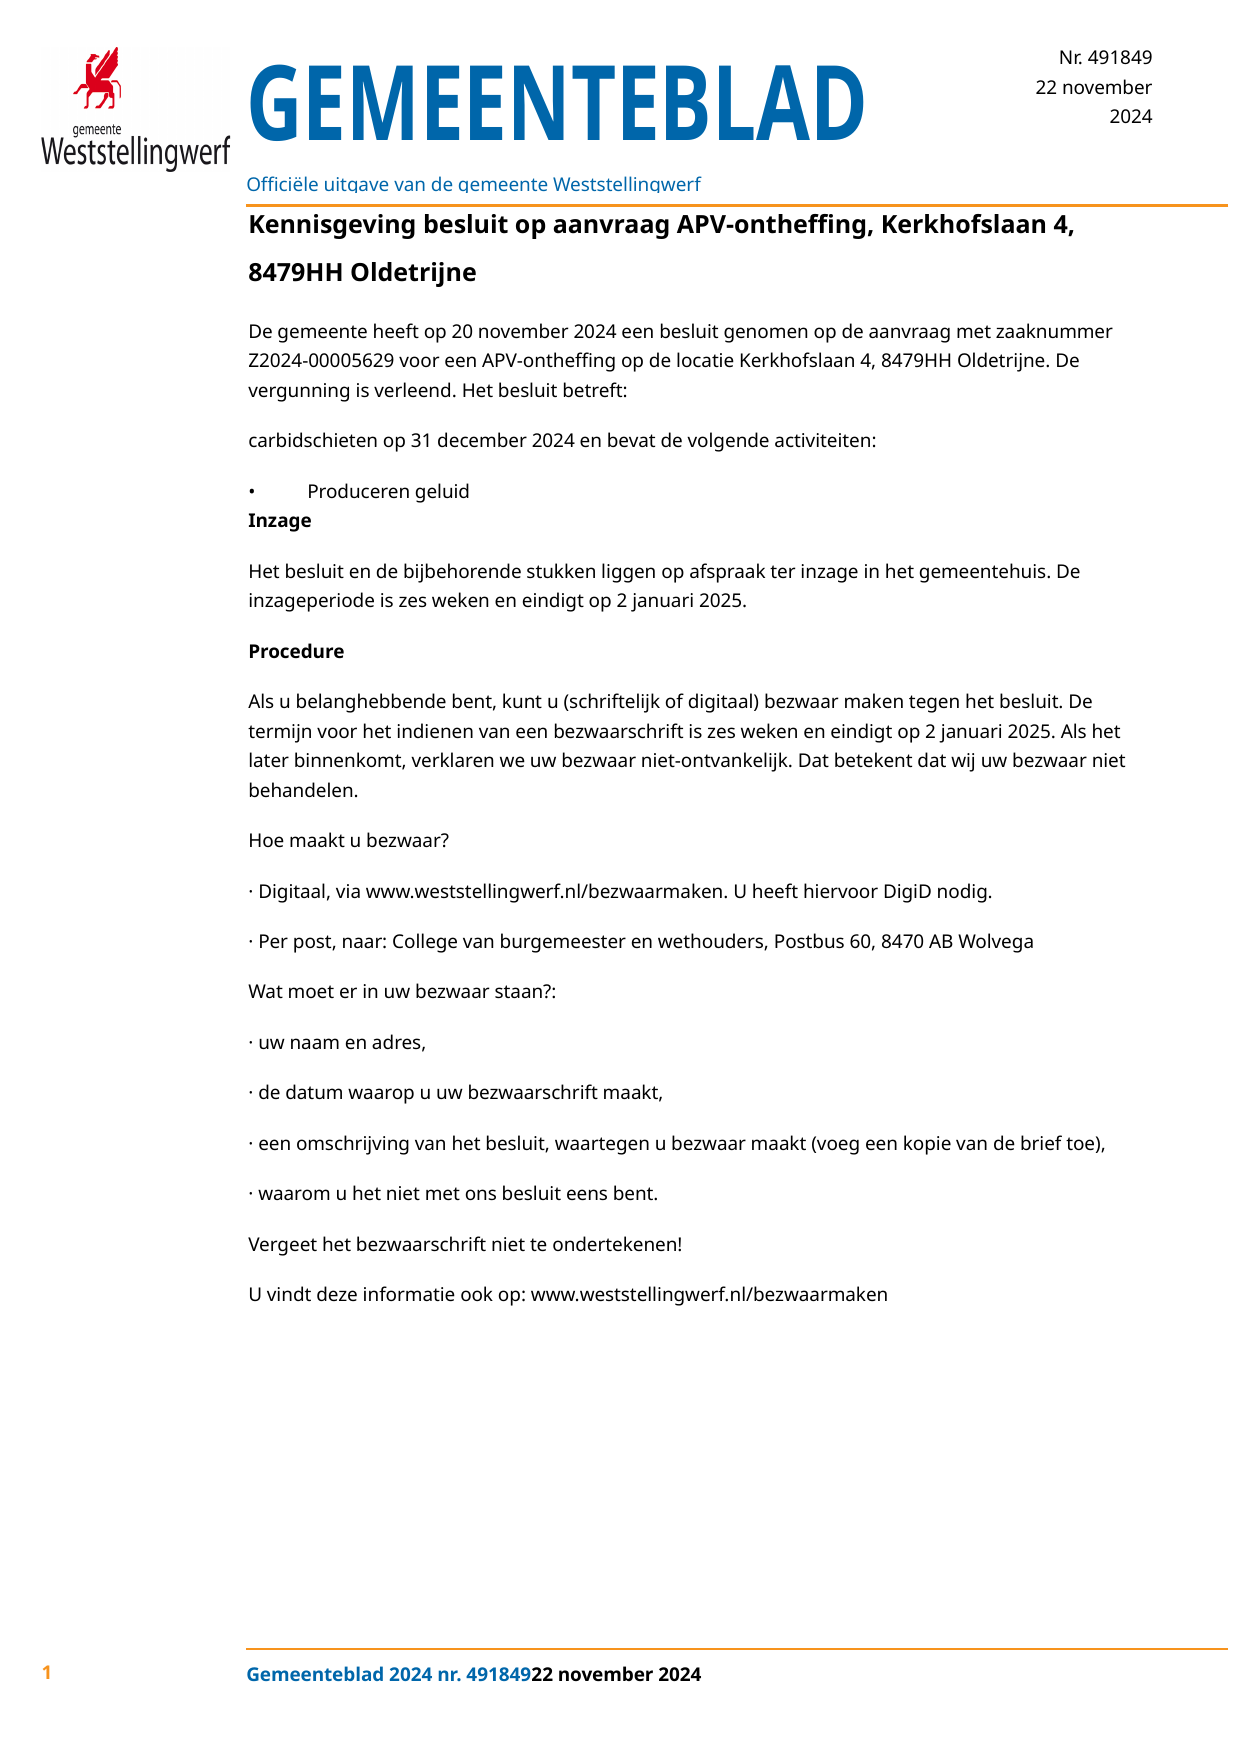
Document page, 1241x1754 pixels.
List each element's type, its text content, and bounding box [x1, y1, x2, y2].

text Wat moet er in uw bezwaar staan?: [248, 979, 1152, 1004]
text Vergeet het bezwaarschrift niet te ondertekenen! [248, 1231, 1152, 1257]
text · waarom u het niet met ons besluit eens bent. [248, 1180, 1152, 1206]
text Inzage [248, 507, 1152, 533]
text · een omschrijving van het besluit, waartegen u bezwaar maakt (voeg een kopie van de brief toe), [248, 1130, 1152, 1156]
text Procedure [248, 638, 1152, 664]
text · Per post, naar: College van burgemeester en wethouders, Postbus 60, 8470 AB Wolvega [248, 928, 1152, 954]
text · uw naam en adres, [248, 1029, 1152, 1055]
text carbidschieten op 31 december 2024 en bevat de volgende activiteiten: [248, 427, 1152, 453]
text Kennisgeving besluit op aanvraag APV-ontheffing, Kerkhofslaan 4, 8479HH Oldetrijne [248, 207, 1152, 288]
text Hoe maakt u bezwaar? [248, 827, 1152, 853]
text Het besluit en de bijbehorende stukken liggen op afspraak ter inzage in het gemeentehuis. De inzageperiode is zes weken en eindigt op 2 januari 2025. [248, 558, 1152, 613]
text · de datum waarop u uw bezwaarschrift maakt, [248, 1079, 1152, 1105]
text · Digitaal, via www.weststellingwerf.nl/bezwaarmaken. U heeft hiervoor DigiD nodig. [248, 878, 1152, 904]
text Als u belanghebbende bent, kunt u (schriftelijk of digitaal) bezwaar maken tegen het besluit. De termijn voor het indienen van een bezwaarschrift is zes weken en eindigt op 2 januari 2025. Als het later binnenkomt, verklaren we uw bezwaar niet-ontvankelijk. Dat betekent dat wij uw bezwaar niet behandelen. [248, 688, 1152, 803]
picture [41, 47, 231, 172]
text De gemeente heeft op 20 november 2024 een besluit genomen op de aanvraag met zaaknummer Z2024-00005629 voor een APV-ontheffing op de locatie Kerkhofslaan 4, 8479HH Oldetrijne. De vergunning is verleend. Het besluit betreft: [248, 318, 1152, 403]
list Produceren geluid [248, 478, 1152, 504]
text U vindt deze informatie ook op: www.weststellingwerf.nl/bezwaarmaken [248, 1281, 1152, 1307]
